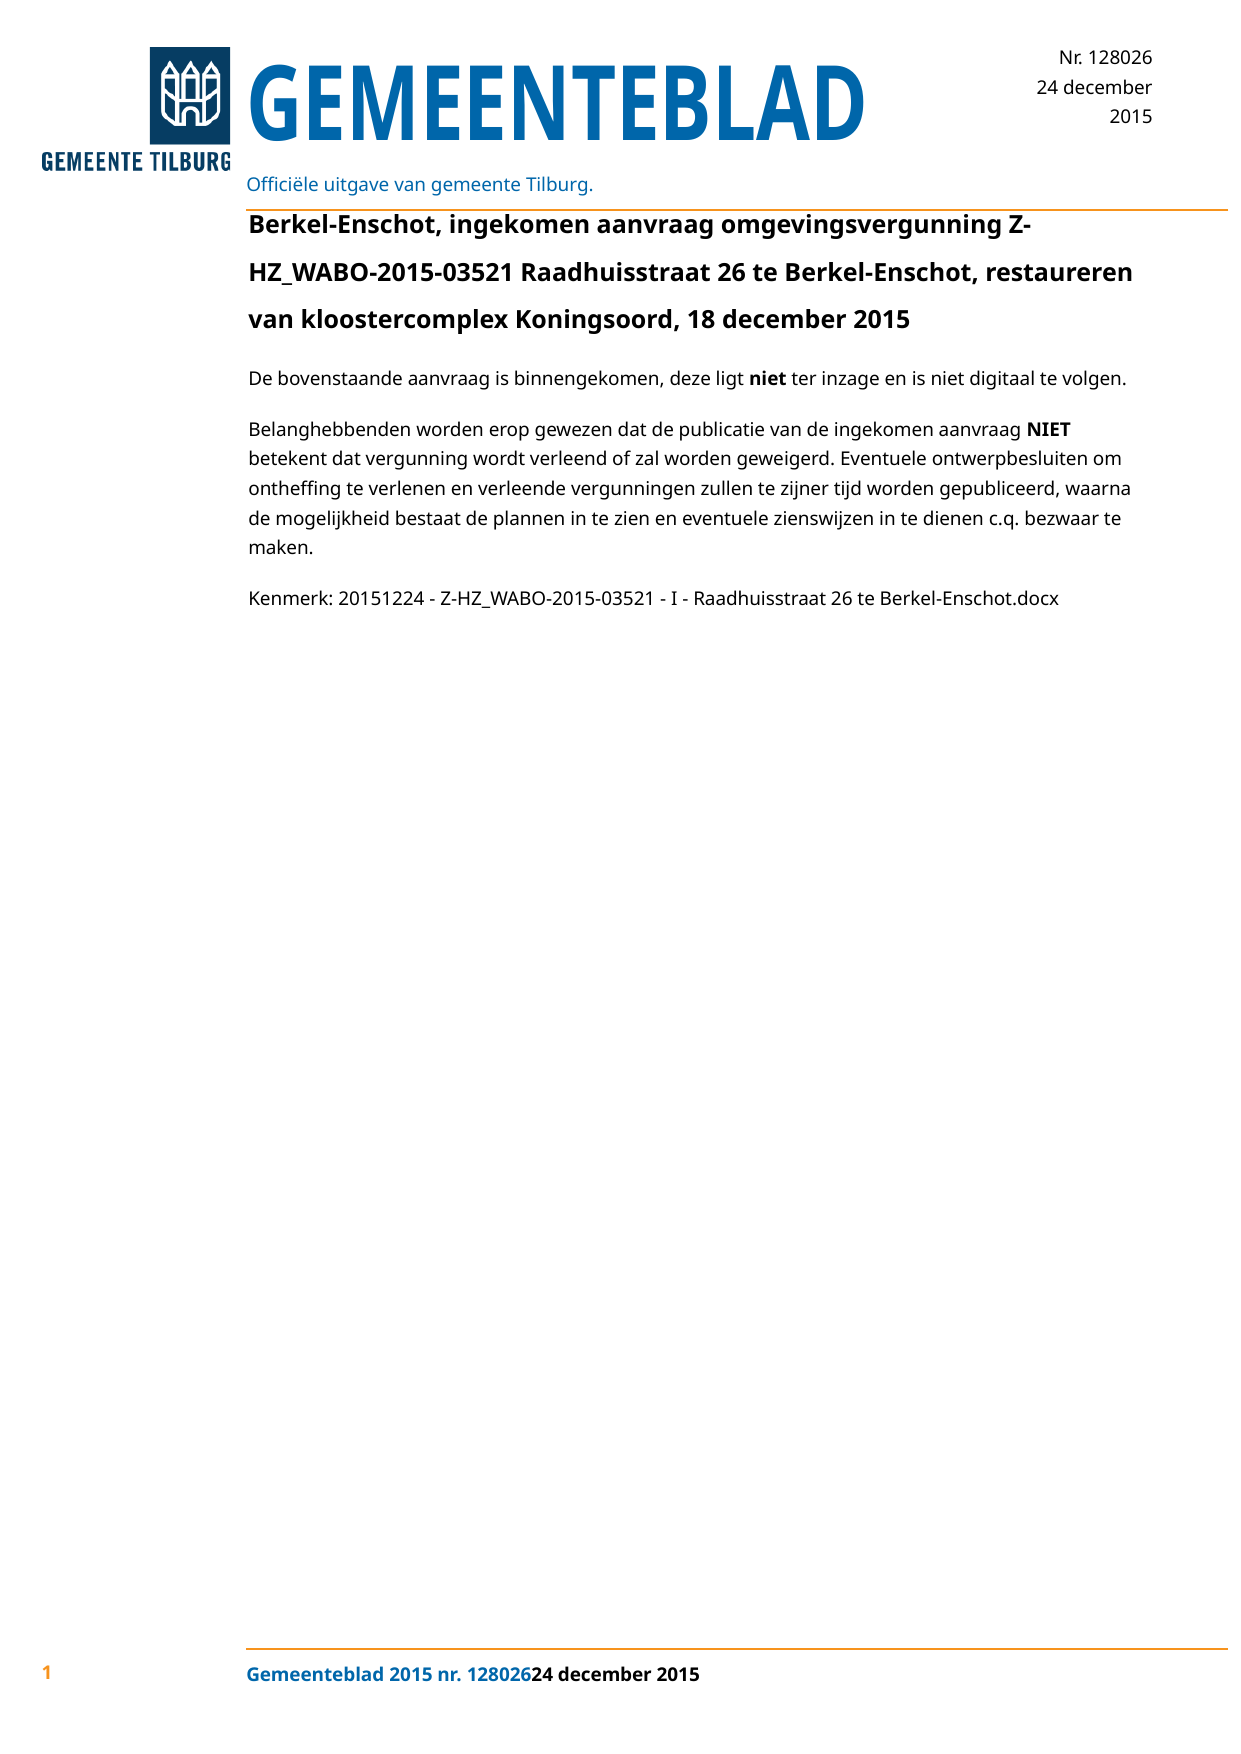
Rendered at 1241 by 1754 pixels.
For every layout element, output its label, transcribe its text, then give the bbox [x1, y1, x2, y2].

text Kenmerk: 20151224 - Z-HZ_WABO-2015-03521 - I - Raadhuisstraat 26 te Berkel-Enschot.docx [248, 585, 1152, 610]
text Berkel-Enschot, ingekomen aanvraag omgevingsvergunning Z-HZ_WABO-2015-03521 Raadhuisstraat 26 te Berkel-Enschot, restaureren van kloostercomplex Koningsoord, 18 december 2015 [248, 211, 1152, 336]
picture [41, 47, 231, 172]
text Belanghebbenden worden erop gewezen dat de publicatie van de ingekomen aanvraag NIET betekent dat vergunning wordt verleend of zal worden geweigerd. Eventuele ontwerpbesluiten om ontheffing te verlenen en verleende vergunningen zullen te zijner tijd worden gepubliceerd, waarna de mogelijkheid bestaat de plannen in te zien en eventuele zienswijzen in te dienen c.q. bezwaar te maken. [248, 416, 1152, 560]
text De bovenstaande aanvraag is binnengekomen, deze ligt niet ter inzage en is niet digitaal te volgen. [248, 366, 1152, 391]
